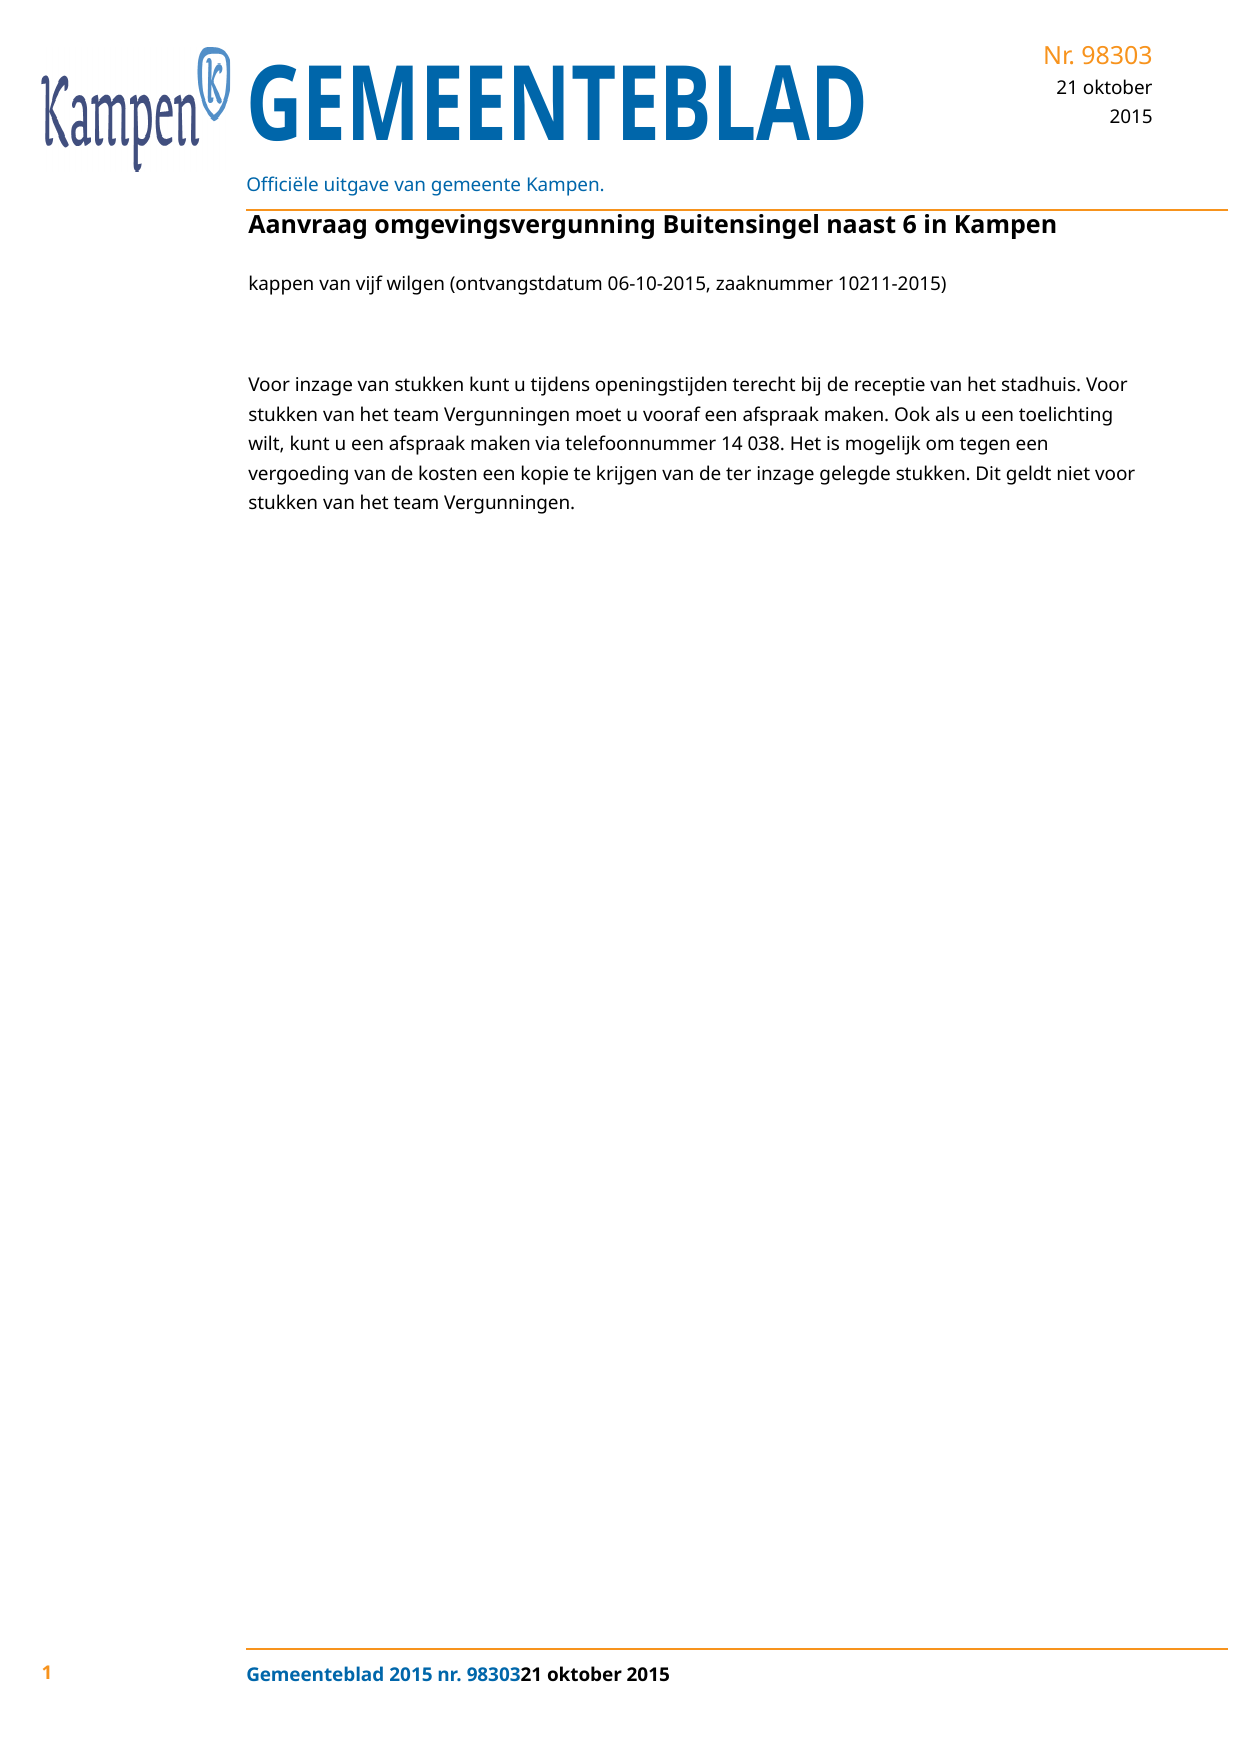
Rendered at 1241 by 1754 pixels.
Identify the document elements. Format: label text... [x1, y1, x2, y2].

text Aanvraag omgevingsvergunning Buitensingel naast 6 in Kampen [248, 211, 1152, 241]
text Voor inzage van stukken kunt u tijdens openingstijden terecht bij de receptie van het stadhuis. Voor stukken van het team Vergunningen moet u vooraf een afspraak maken. Ook als u een toelichting wilt, kunt u een afspraak maken via telefoonnummer 14 038. Het is mogelijk om tegen een vergoeding van de kosten een kopie te krijgen van de ter inzage gelegde stukken. Dit geldt niet voor stukken van het team Vergunningen. [248, 371, 1152, 515]
picture [41, 47, 231, 172]
text kappen van vijf wilgen (ontvangstdatum 06-10-2015, zaaknummer 10211-2015) [248, 270, 1152, 296]
